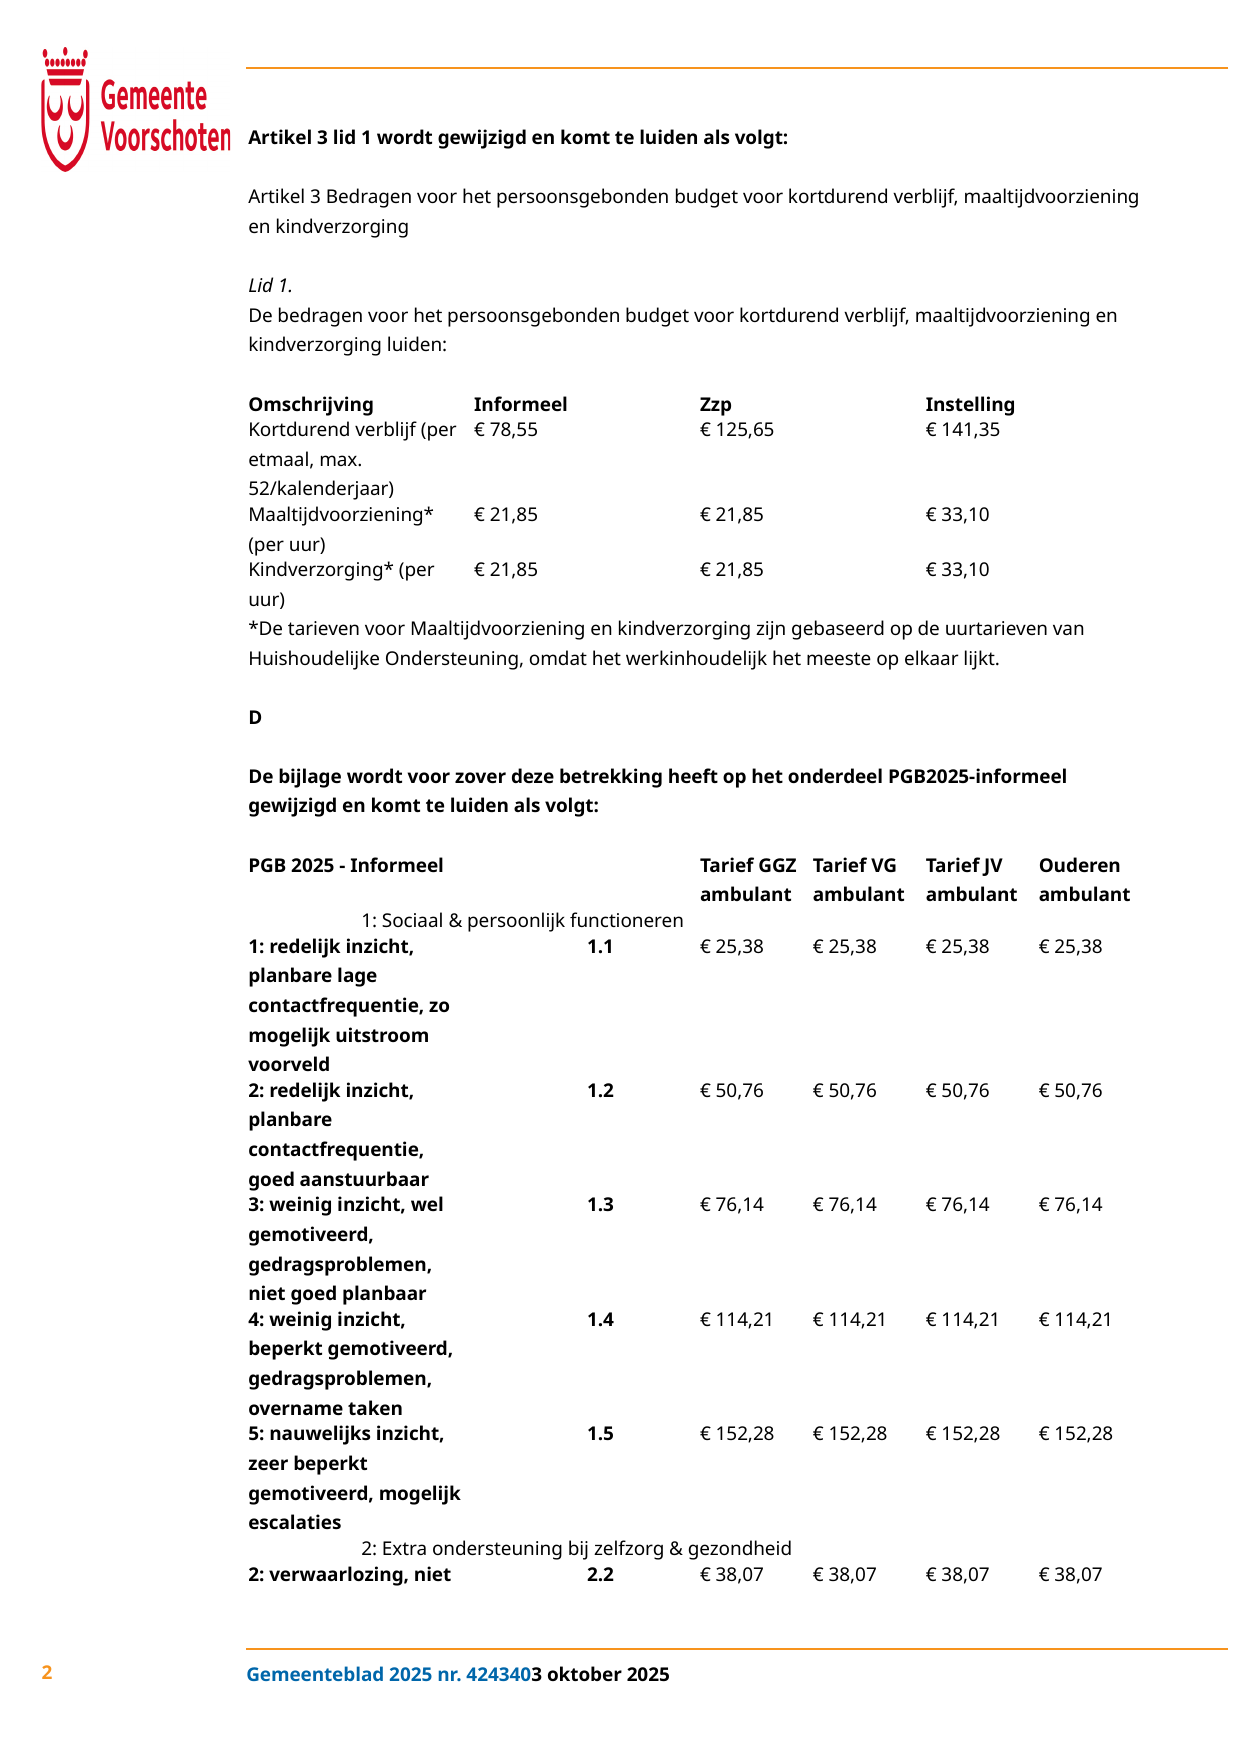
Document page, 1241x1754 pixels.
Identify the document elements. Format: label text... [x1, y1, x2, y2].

table_cell [248, 907, 361, 933]
table_cell € 76,14 [813, 1192, 926, 1306]
table_cell € 50,76 [813, 1077, 926, 1192]
table_cell € 76,14 [926, 1192, 1038, 1306]
table_cell € 152,28 [700, 1421, 813, 1535]
table_cell € 141,35 [926, 416, 1152, 501]
table_cell € 38,07 [1039, 1561, 1152, 1586]
table_cell € 114,21 [700, 1306, 813, 1421]
table_cell Maaltijdvoorziening* (per uur) [248, 501, 474, 557]
table_cell € 125,65 [700, 416, 926, 501]
text Lid 1. [248, 272, 1152, 298]
table_cell € 38,07 [813, 1561, 926, 1586]
table_cell € 25,38 [813, 933, 926, 1077]
table_cell 5: nauwelijks inzicht, zeer beperkt gemotiveerd, mogelijk escalaties [248, 1421, 474, 1535]
table_cell [474, 1306, 587, 1421]
table_cell € 21,85 [474, 557, 700, 612]
table_cell € 38,07 [700, 1561, 813, 1586]
table_cell 1.5 [587, 1421, 700, 1535]
table_cell € 21,85 [700, 557, 926, 612]
table_cell Kortdurend verblijf (per etmaal, max. 52/kalenderjaar) [248, 416, 474, 501]
table_cell [248, 1535, 361, 1561]
table_header Tarief GGZ ambulant [700, 852, 813, 907]
table_cell Kindverzorging* (per uur) [248, 557, 474, 612]
table_cell € 50,76 [926, 1077, 1038, 1192]
table_cell 1.4 [587, 1306, 700, 1421]
table_cell € 114,21 [813, 1306, 926, 1421]
picture [41, 47, 231, 172]
table_cell 2.2 [587, 1561, 700, 1586]
table_header Zzp [700, 391, 926, 416]
text Artikel 3 lid 1 wordt gewijzigd en komt te luiden als volgt: [248, 124, 1152, 150]
table_cell € 50,76 [1039, 1077, 1152, 1192]
table_cell € 25,38 [1039, 933, 1152, 1077]
table_cell € 78,55 [474, 416, 700, 501]
table_cell € 152,28 [1039, 1421, 1152, 1535]
table_cell € 76,14 [1039, 1192, 1152, 1306]
table_cell 2: Extra ondersteuning bij zelfzorg & gezondheid [361, 1535, 1152, 1561]
table_cell € 114,21 [926, 1306, 1038, 1421]
table_cell € 33,10 [926, 557, 1152, 612]
text De bedragen voor het persoonsgebonden budget voor kortdurend verblijf, maaltijdvoorziening en kindverzorging luiden: [248, 302, 1152, 357]
table_cell 1.2 [587, 1077, 700, 1192]
table_header Instelling [926, 391, 1152, 416]
text De bijlage wordt voor zover deze betrekking heeft op het onderdeel PGB2025-informeel gewijzigd en komt te luiden als volgt: [248, 763, 1152, 818]
table_cell 2: verwaarlozing, niet [248, 1561, 474, 1586]
table_cell 1: Sociaal & persoonlijk functioneren [361, 907, 1152, 933]
table_cell € 25,38 [700, 933, 813, 1077]
table_cell 1.3 [587, 1192, 700, 1306]
table_header [587, 852, 700, 907]
table_cell € 21,85 [700, 501, 926, 557]
table_cell € 25,38 [926, 933, 1038, 1077]
table_cell € 76,14 [700, 1192, 813, 1306]
table_cell € 50,76 [700, 1077, 813, 1192]
table_header [474, 852, 587, 907]
table_cell [474, 1192, 587, 1306]
table_header PGB 2025 - Informeel [248, 852, 474, 907]
table_cell 4: weinig inzicht, beperkt gemotiveerd, gedragsproblemen, overname taken [248, 1306, 474, 1421]
table_cell € 33,10 [926, 501, 1152, 557]
table_cell 1.1 [587, 933, 700, 1077]
table_cell € 38,07 [926, 1561, 1038, 1586]
table_header Ouderen ambulant [1039, 852, 1152, 907]
table_cell [474, 933, 587, 1077]
table_cell 2: redelijk inzicht, planbare contactfrequentie, goed aanstuurbaar [248, 1077, 474, 1192]
table_cell [474, 1077, 587, 1192]
text D [248, 704, 1152, 730]
table_cell 3: weinig inzicht, wel gemotiveerd, gedragsproblemen, niet goed planbaar [248, 1192, 474, 1306]
table_header Tarief VG ambulant [813, 852, 926, 907]
table_cell 1: redelijk inzicht, planbare lage contactfrequentie, zo mogelijk uitstroom voorveld [248, 933, 474, 1077]
text Artikel 3 Bedragen voor het persoonsgebonden budget voor kortdurend verblijf, maaltijdvoorziening en kindverzorging [248, 183, 1152, 239]
table_cell [474, 1561, 587, 1586]
table_header Informeel [474, 391, 700, 416]
table_cell € 114,21 [1039, 1306, 1152, 1421]
table_header Omschrijving [248, 391, 474, 416]
table_cell € 152,28 [926, 1421, 1038, 1535]
table_cell € 21,85 [474, 501, 700, 557]
text *De tarieven voor Maaltijdvoorziening en kindverzorging zijn gebaseerd op de uurtarieven van Huishoudelijke Ondersteuning, omdat het werkinhoudelijk het meeste op elkaar lijkt. [248, 615, 1152, 671]
table_header Tarief JV ambulant [926, 852, 1038, 907]
table_cell [474, 1421, 587, 1535]
table_cell € 152,28 [813, 1421, 926, 1535]
